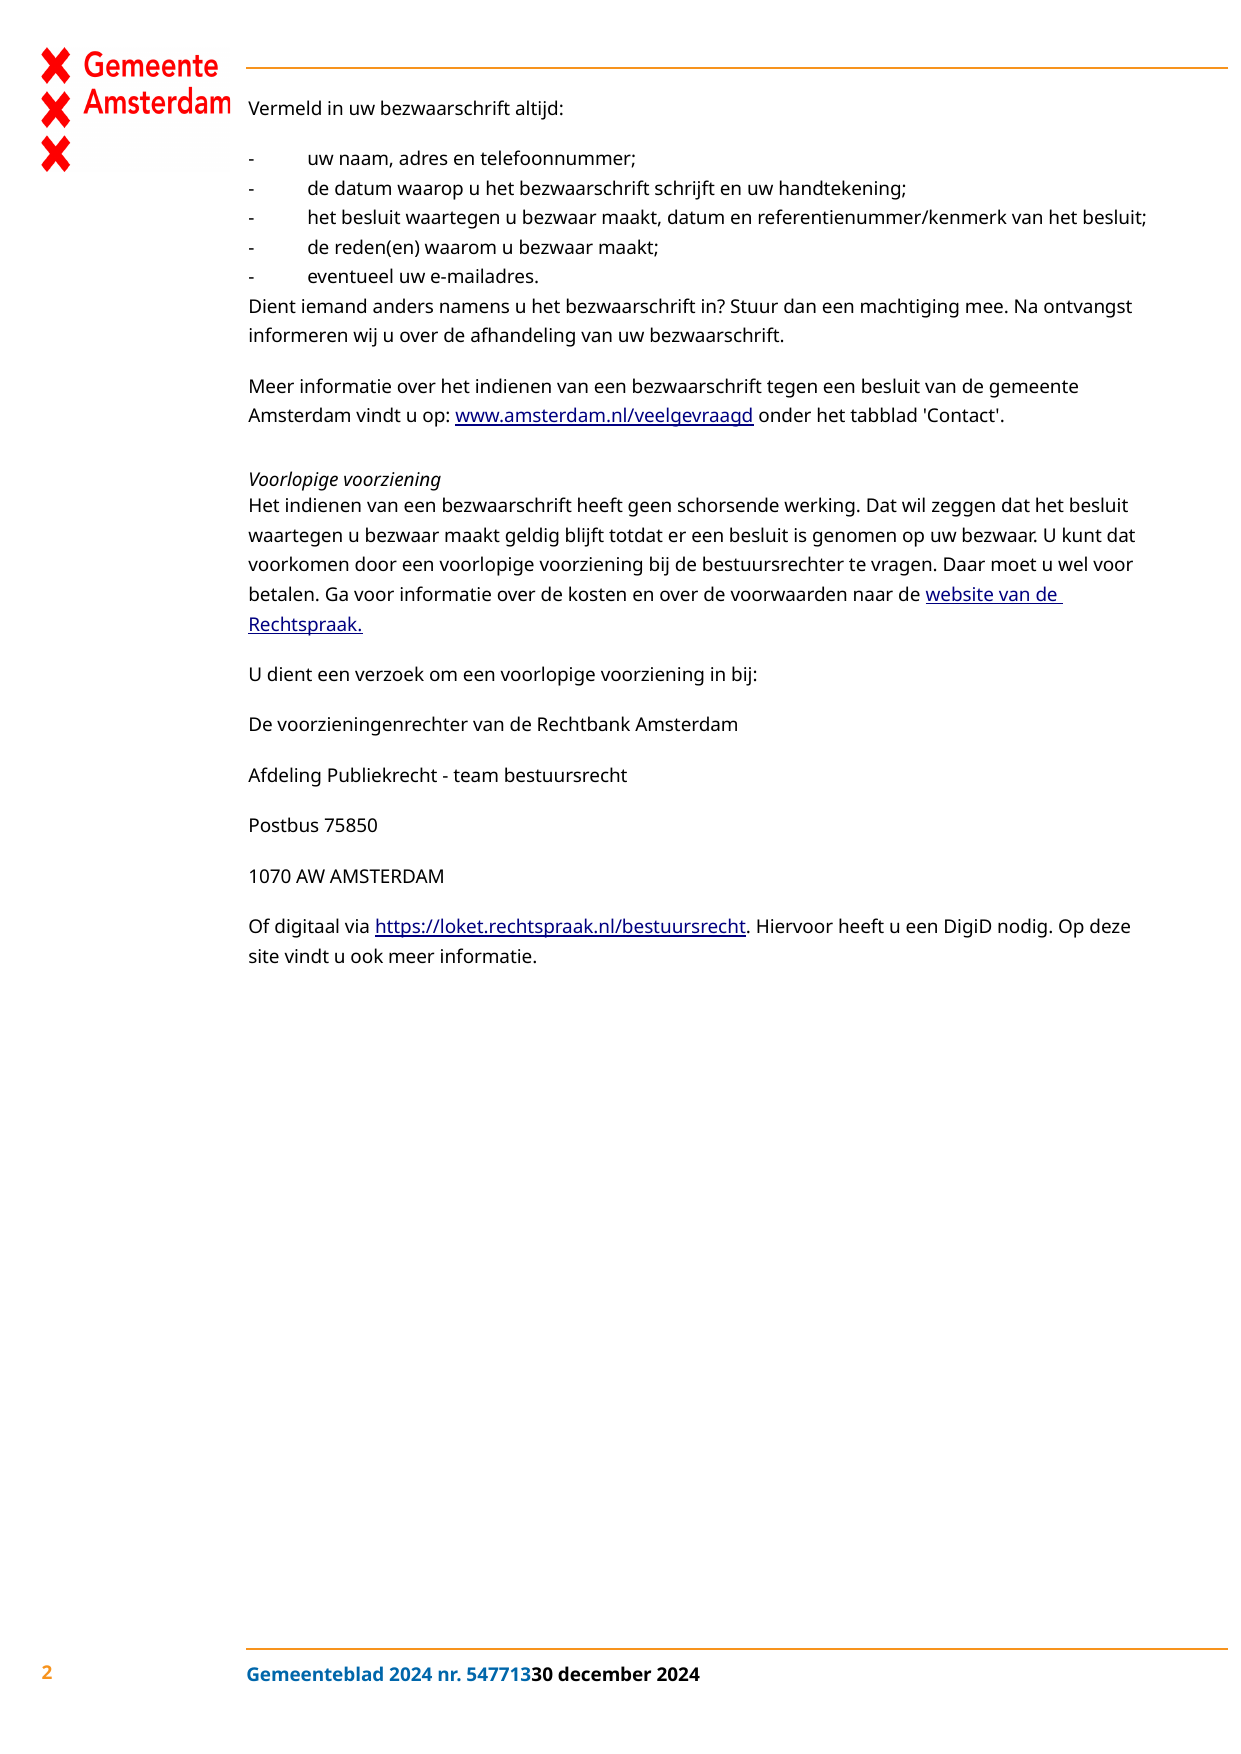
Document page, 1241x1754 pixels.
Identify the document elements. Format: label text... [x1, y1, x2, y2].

text Voorlopige voorziening [248, 467, 1152, 492]
text De voorzieningenrechter van de Rechtbank Amsterdam [248, 712, 1152, 737]
list uw naam, adres en telefoonnummer; [248, 145, 1152, 171]
text Dient iemand anders namens u het bezwaarschrift in? Stuur dan een machtiging mee. Na ontvangst informeren wij u over de afhandeling van uw bezwaarschrift. [248, 293, 1152, 348]
list de reden(en) waarom u bezwaar maakt; [248, 234, 1152, 260]
text Vermeld in uw bezwaarschrift altijd: [248, 95, 1152, 121]
text U dient een verzoek om een voorlopige voorziening in bij: [248, 661, 1152, 687]
picture [41, 47, 231, 172]
text Postbus 75850 [248, 812, 1152, 838]
text Het indienen van een bezwaarschrift heeft geen schorsende werking. Dat wil zeggen dat het besluit waartegen u bezwaar maakt geldig blijft totdat er een besluit is genomen op uw bezwaar. U kunt dat voorkomen door een voorlopige voorziening bij de bestuursrechter te vragen. Daar moet u wel voor betalen. Ga voor informatie over de kosten en over de voorwaarden naar de website van de Rechtspraak. [248, 492, 1152, 636]
text Afdeling Publiekrecht - team bestuursrecht [248, 762, 1152, 788]
text 1070 AW AMSTERDAM [248, 863, 1152, 888]
text Of digitaal via https://loket.rechtspraak.nl/bestuursrecht. Hiervoor heeft u een DigiD nodig. Op deze site vindt u ook meer informatie. [248, 913, 1152, 968]
text Meer informatie over het indienen van een bezwaarschrift tegen een besluit van de gemeente Amsterdam vindt u op: www.amsterdam.nl/veelgevraagd onder het tabblad 'Contact'. [248, 373, 1152, 428]
list het besluit waartegen u bezwaar maakt, datum en referentienummer/kenmerk van het besluit; [248, 204, 1152, 230]
list de datum waarop u het bezwaarschrift schrijft en uw handtekening; [248, 175, 1152, 201]
list eventueel uw e-mailadres. [248, 263, 1152, 289]
